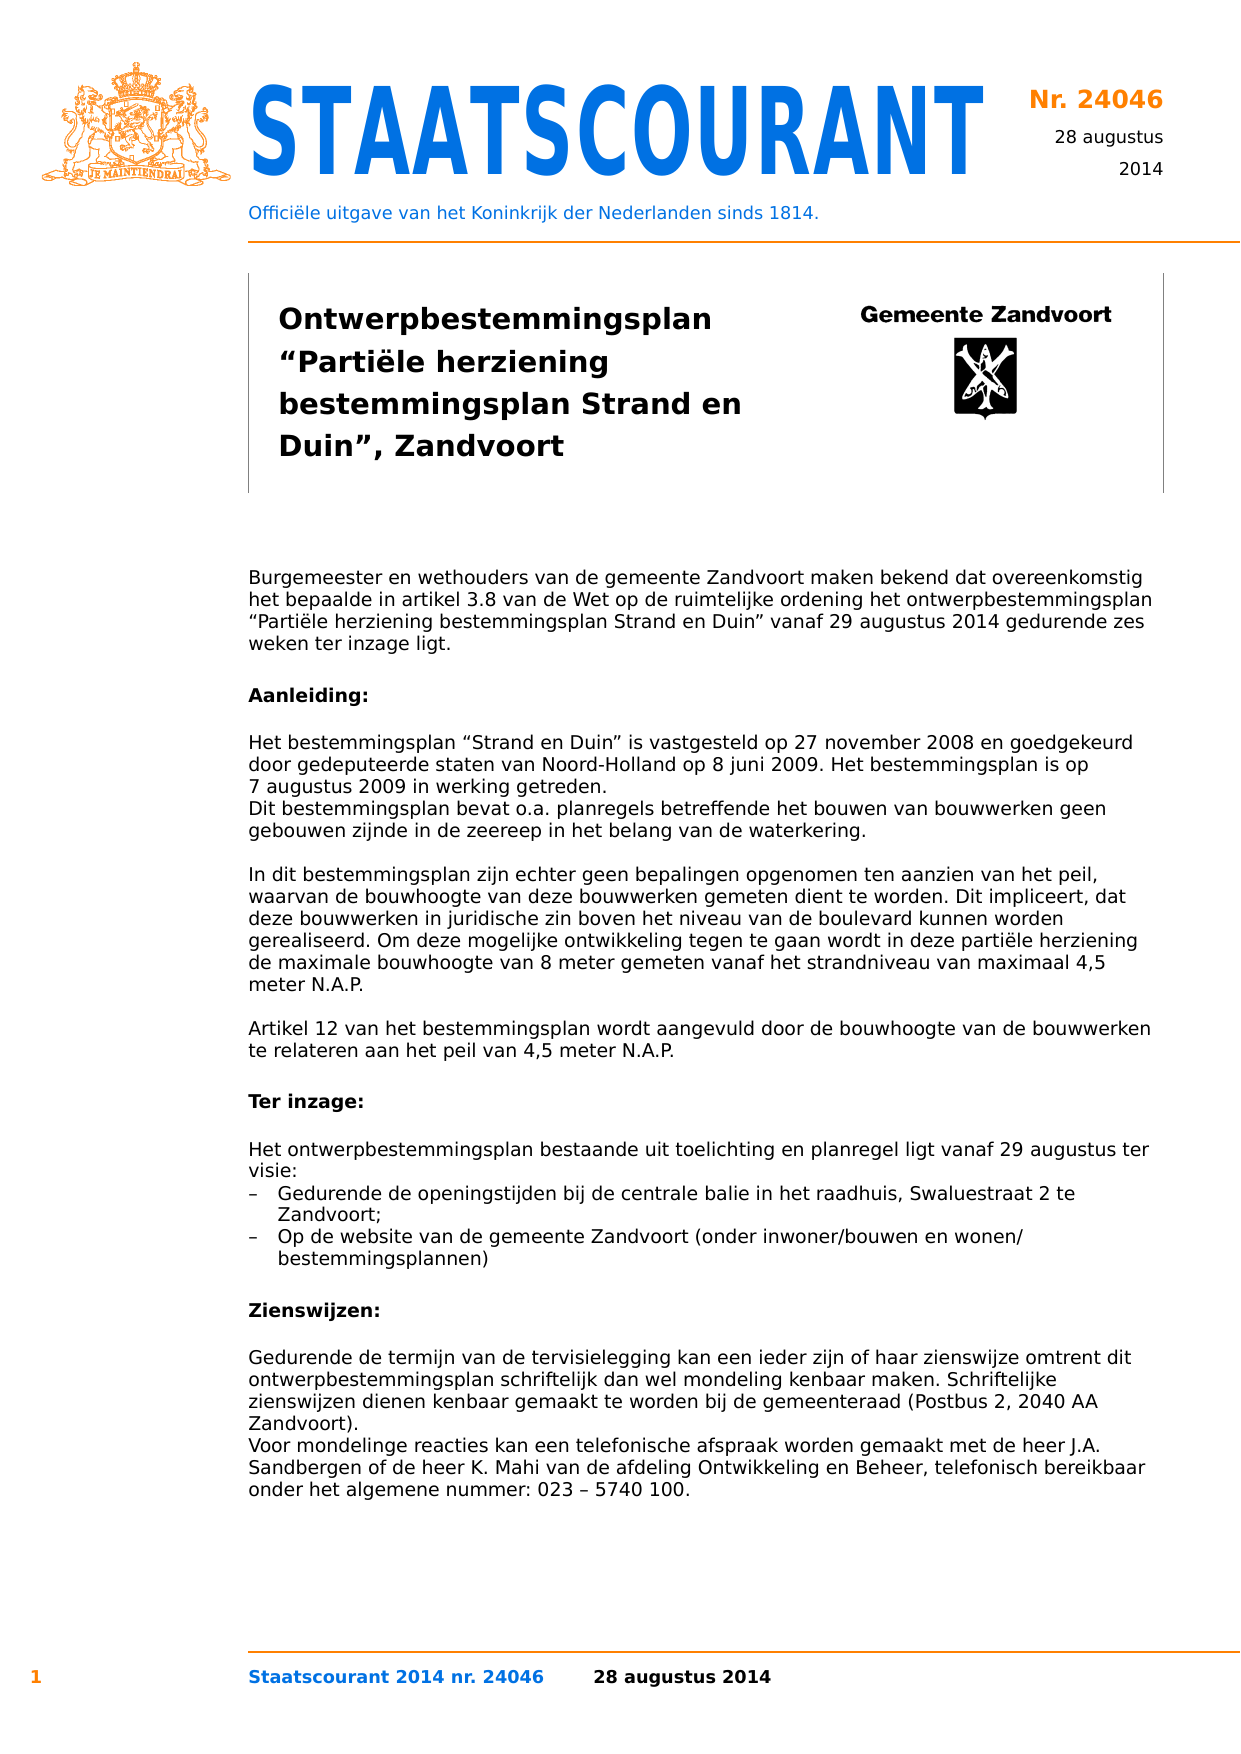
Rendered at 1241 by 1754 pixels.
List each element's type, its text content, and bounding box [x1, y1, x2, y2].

picture [838, 302, 1134, 421]
table_cell Officiële uitgave van het Koninkrijk der Nederlanden sinds 1814. [248, 203, 1240, 241]
table_header STAATSCOURANT [248, 62, 998, 203]
text Artikel 12 van het bestemmingsplan wordt aangevuld door de bouwhoogte van de bouwwerken te relateren aan het peil van 4,5 meter N.A.P. [248, 1017, 1163, 1061]
text – Op de website van de gemeente Zandvoort (onder inwoner/bouwen en wonen/ bestemmingsplannen) [248, 1226, 1163, 1270]
text Dit bestemmingsplan bevat o.a. planregels betreffende het bouwen van bouwwerken geen gebouwen zijnde in de zeereep in het belang van de waterkering. [248, 798, 1163, 842]
subtitle Zienswijzen: [248, 1300, 1163, 1322]
text – Gedurende de openingstijden bij de centrale balie in het raadhuis, Swaluestraat 2 te Zandvoort; [248, 1182, 1163, 1226]
table_cell 2014 [998, 153, 1240, 203]
table_header Nr. 24046 [998, 62, 1240, 121]
subtitle Ontwerpbestemmingsplan “Partiële herziening bestemmingsplan Strand en Duin”, Zandvoort [249, 273, 1163, 493]
text Gedurende de termijn van de tervisielegging kan een ieder zijn of haar zienswijze omtrent dit ontwerpbestemmingsplan schriftelijk dan wel mondeling kenbaar maken. Schriftelijke zienswijzen dienen kenbaar gemaakt te worden bij de gemeenteraad (Postbus 2, 2040 AA Zandvoort). [248, 1347, 1163, 1435]
table_header [25, 62, 248, 241]
text Het ontwerpbestemmingsplan bestaande uit toelichting en planregel ligt vanaf 29 augustus ter visie: [248, 1138, 1163, 1182]
text Burgemeester en wethouders van de gemeente Zandvoort maken bekend dat overeenkomstig het bepaalde in artikel 3.8 van de Wet op de ruimtelijke ordening het ontwerpbestemmingsplan “Partiële herziening bestemmingsplan Strand en Duin” vanaf 29 augustus 2014 gedurende zes weken ter inzage ligt. [248, 567, 1163, 655]
picture [41, 62, 231, 186]
subtitle Aanleiding: [248, 685, 1163, 707]
text Voor mondelinge reacties kan een telefonische afspraak worden gemaakt met de heer J.A. Sandbergen of de heer K. Mahi van de afdeling Ontwikkeling en Beheer, telefonisch bereikbaar onder het algemene nummer: 023 – 5740 100. [248, 1435, 1163, 1501]
text In dit bestemmingsplan zijn echter geen bepalingen opgenomen ten aanzien van het peil, waarvan de bouwhoogte van deze bouwwerken gemeten dient te worden. Dit impliceert, dat deze bouwwerken in juridische zin boven het niveau van de boulevard kunnen worden gerealiseerd. Om deze mogelijke ontwikkeling tegen te gaan wordt in deze partiële herziening de maximale bouwhoogte van 8 meter gemeten vanaf het strandniveau van maximaal 4,5 meter N.A.P. [248, 864, 1163, 996]
table_cell 28 augustus [998, 121, 1240, 153]
subtitle Ter inzage: [248, 1091, 1163, 1113]
text Het bestemmingsplan “Strand en Duin” is vastgesteld op 27 november 2008 en goedgekeurd door gedeputeerde staten van Noord-Holland op 8 juni 2009. Het bestemmingsplan is op 7 augustus 2009 in werking getreden. [248, 732, 1163, 798]
